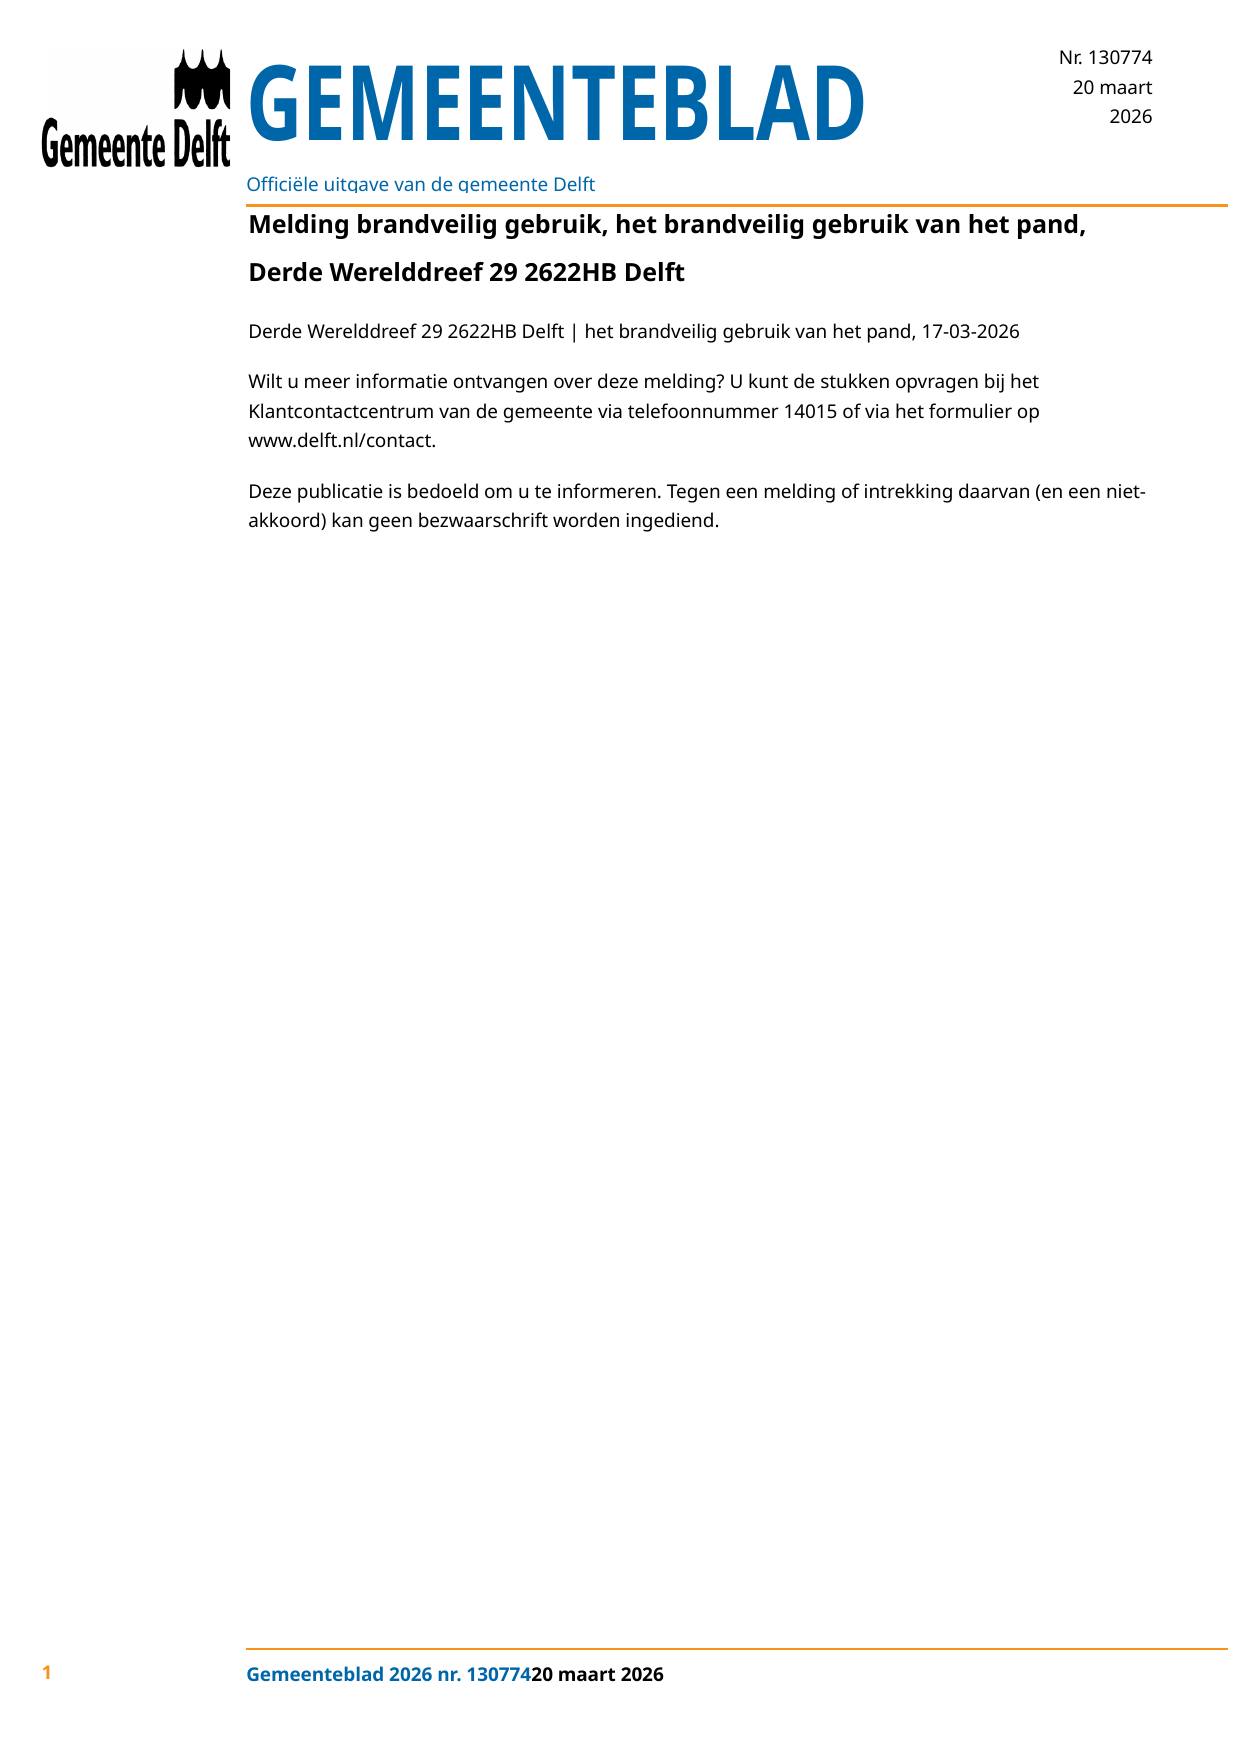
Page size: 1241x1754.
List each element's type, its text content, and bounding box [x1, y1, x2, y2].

text Derde Werelddreef 29 2622HB Delft | het brandveilig gebruik van het pand, 17-03-2026 [248, 318, 1152, 344]
text Wilt u meer informatie ontvangen over deze melding? U kunt de stukken opvragen bij het Klantcontactcentrum van de gemeente via telefoonnummer 14015 of via het formulier op www.delft.nl/contact. [248, 368, 1152, 453]
text Deze publicatie is bedoeld om u te informeren. Tegen een melding of intrekking daarvan (en een niet-akkoord) kan geen bezwaarschrift worden ingediend. [248, 478, 1152, 533]
text Melding brandveilig gebruik, het brandveilig gebruik van het pand, Derde Werelddreef 29 2622HB Delft [248, 207, 1152, 288]
picture [41, 47, 231, 172]
